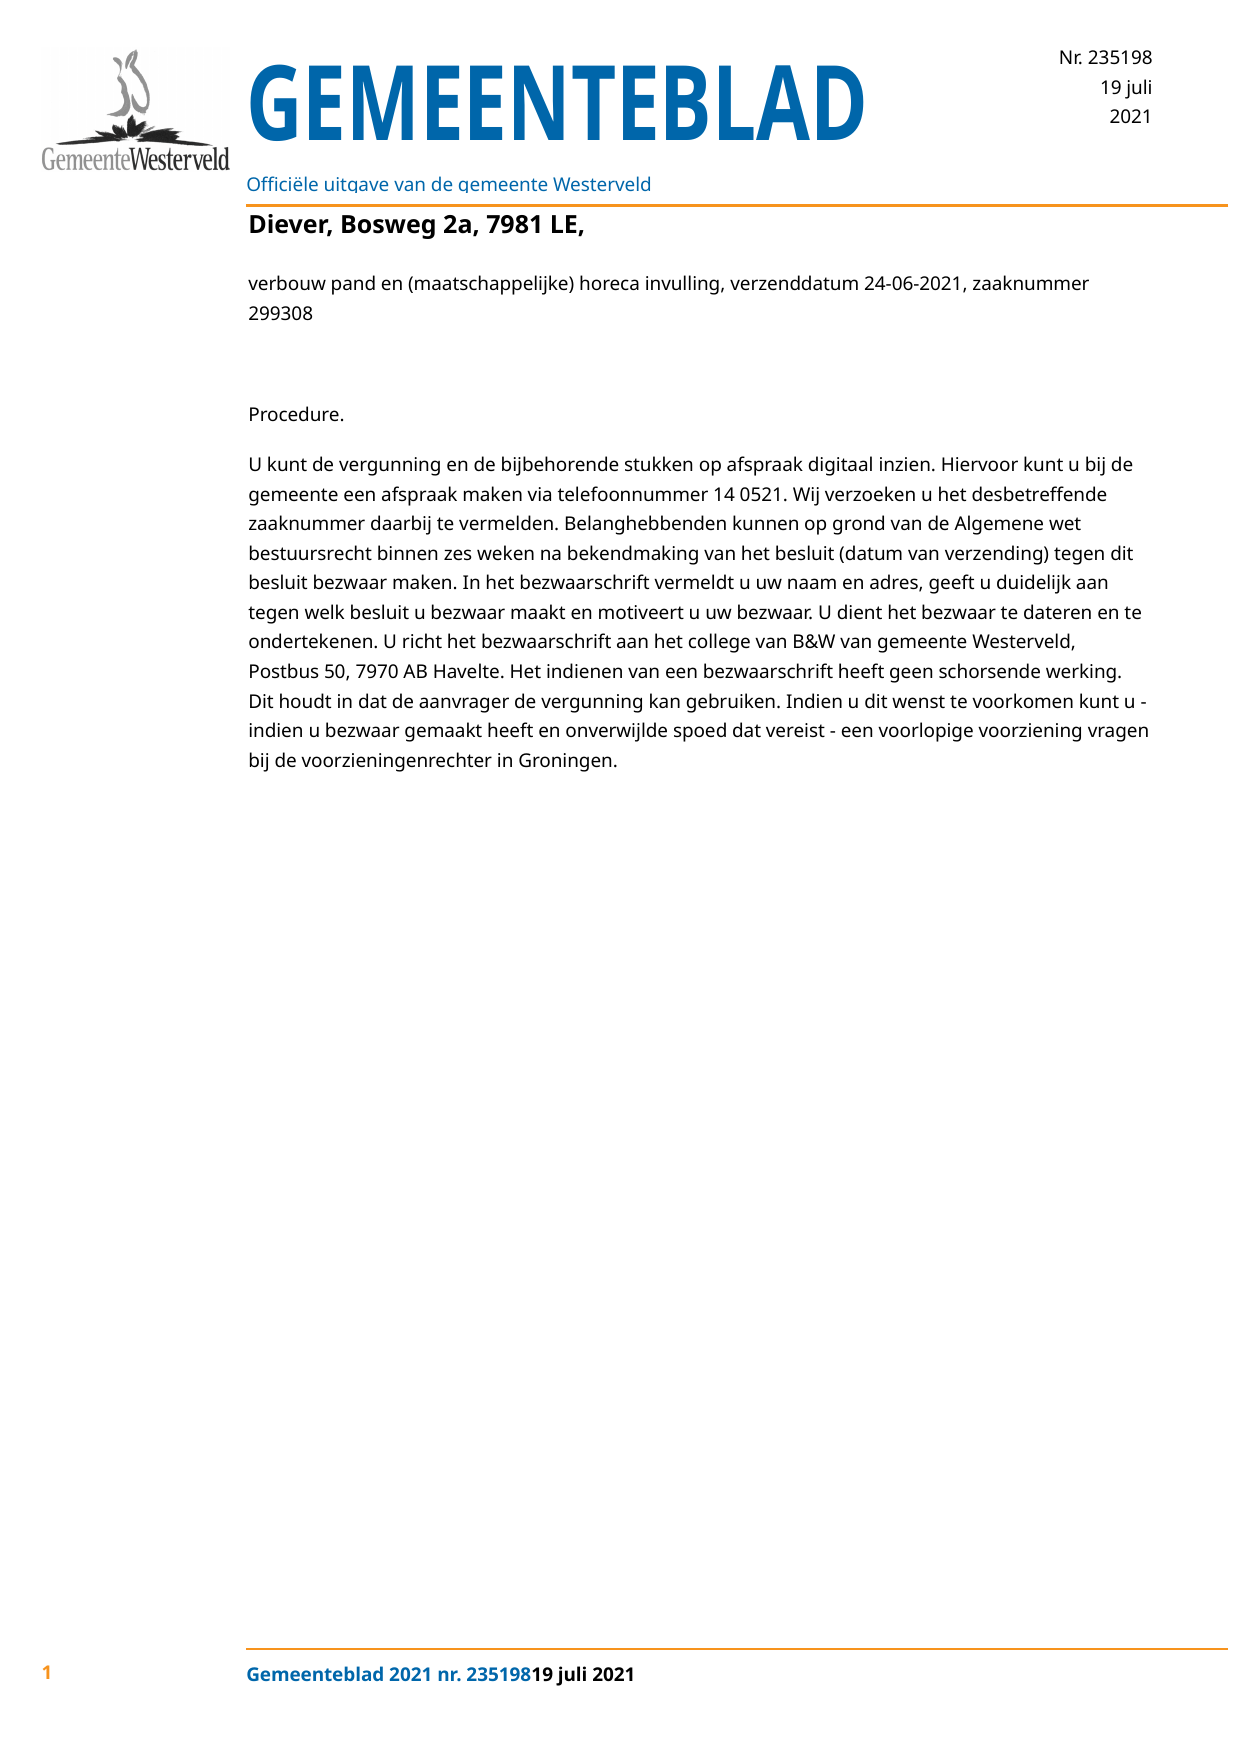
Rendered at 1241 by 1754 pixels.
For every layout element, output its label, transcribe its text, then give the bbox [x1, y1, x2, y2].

text Procedure. [248, 401, 1152, 426]
text verbouw pand en (maatschappelijke) horeca invulling, verzenddatum 24-06-2021, zaaknummer 299308 [248, 270, 1152, 326]
picture [41, 47, 231, 172]
text U kunt de vergunning en de bijbehorende stukken op afspraak digitaal inzien. Hiervoor kunt u bij de gemeente een afspraak maken via telefoonnummer 14 0521. Wij verzoeken u het desbetreffende zaaknummer daarbij te vermelden. Belanghebbenden kunnen op grond van de Algemene wet bestuursrecht binnen zes weken na bekendmaking van het besluit (datum van verzending) tegen dit besluit bezwaar maken. In het bezwaarschrift vermeldt u uw naam en adres, geeft u duidelijk aan tegen welk besluit u bezwaar maakt en motiveert u uw bezwaar. U dient het bezwaar te dateren en te ondertekenen. U richt het bezwaarschrift aan het college van B&W van gemeente Westerveld, Postbus 50, 7970 AB Havelte. Het indienen van een bezwaarschrift heeft geen schorsende werking. Dit houdt in dat de aanvrager de vergunning kan gebruiken. Indien u dit wenst te voorkomen kunt u - indien u bezwaar gemaakt heeft en onverwijlde spoed dat vereist - een voorlopige voorziening vragen bij de voorzieningenrechter in Groningen. [248, 451, 1152, 773]
text Diever, Bosweg 2a, 7981 LE, [248, 207, 1152, 241]
